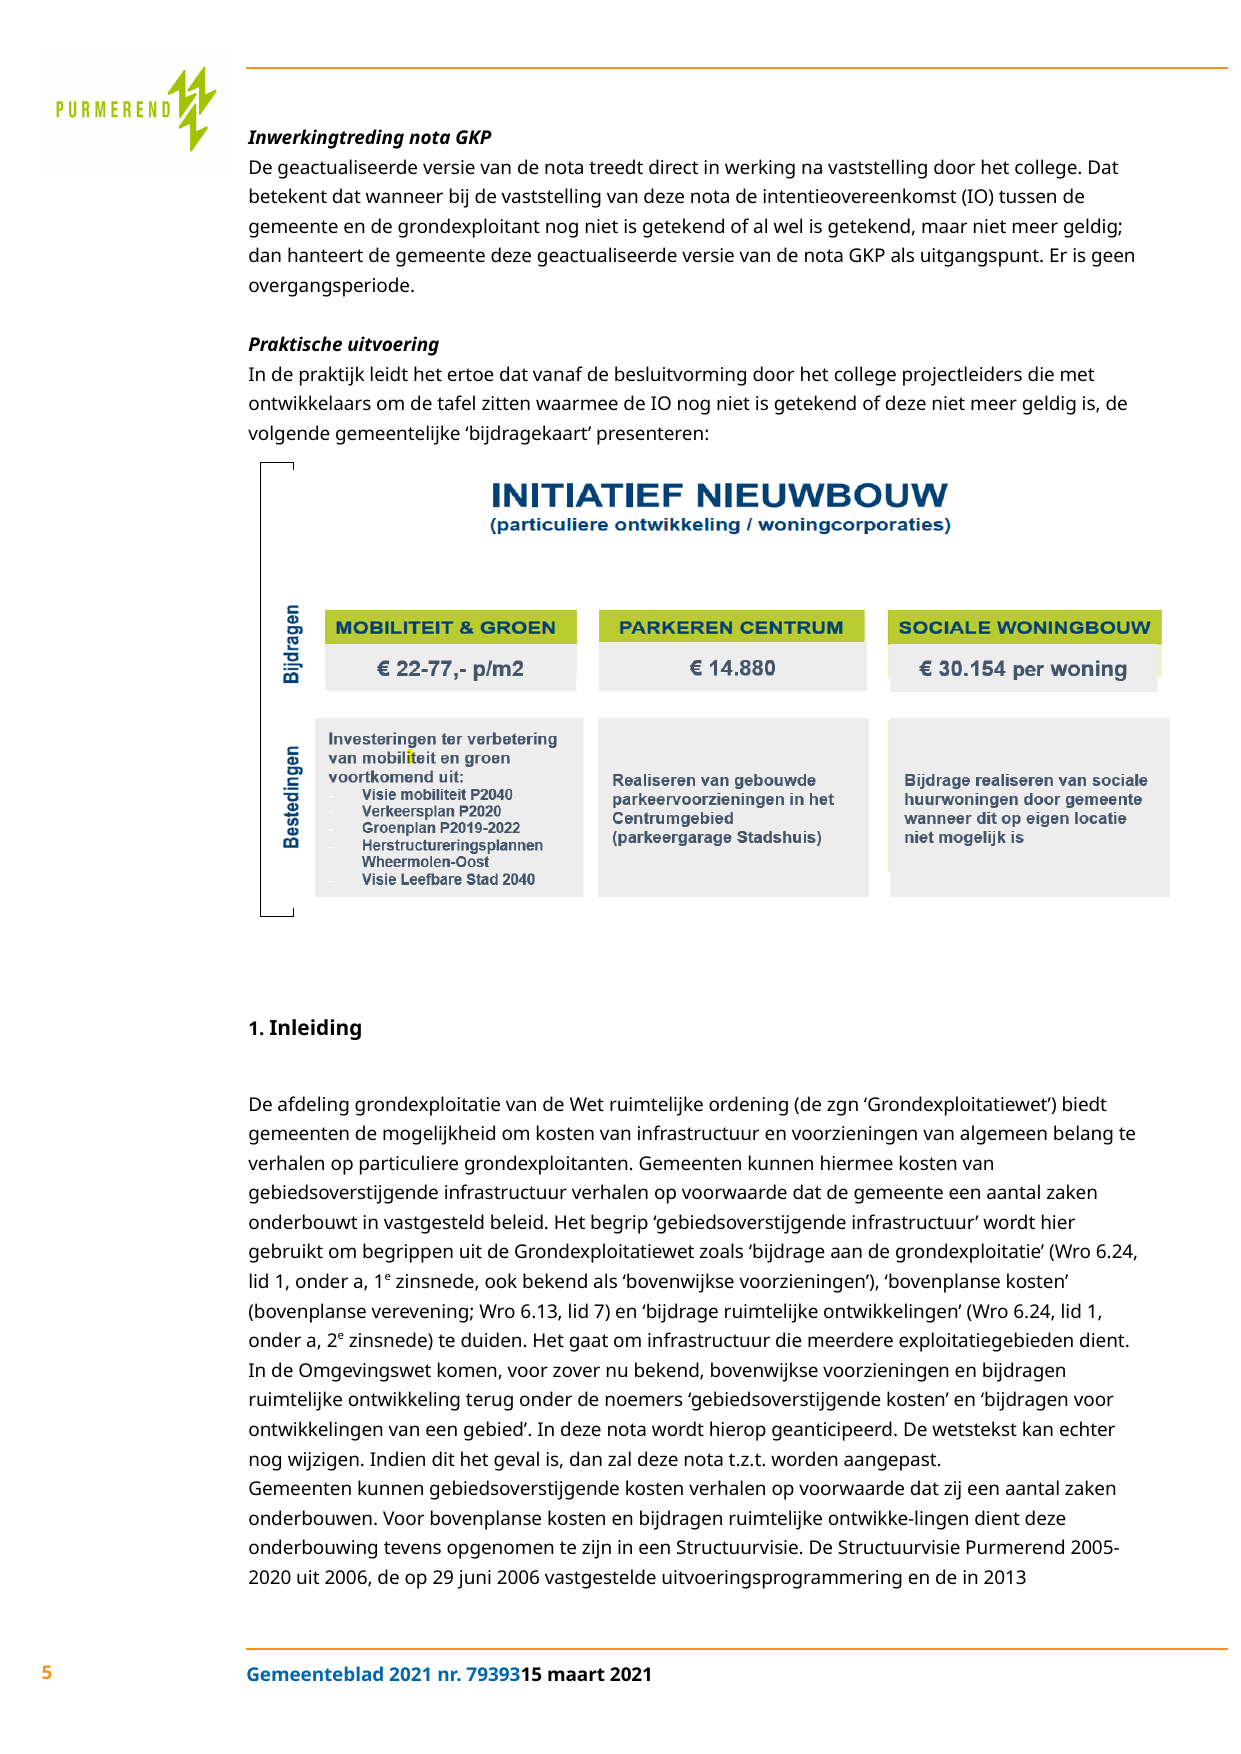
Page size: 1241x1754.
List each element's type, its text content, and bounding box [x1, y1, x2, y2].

text De afdeling grondexploitatie van de Wet ruimtelijke ordening (de zgn ‘Grondexploitatiewet’) biedt gemeenten de mogelijkheid om kosten van infrastructuur en voorzieningen van algemeen belang te verhalen op particuliere grondexploitanten. Gemeenten kunnen hiermee kosten van gebiedsoverstijgende infrastructuur verhalen op voorwaarde dat de gemeente een aantal zaken onderbouwt in vastgesteld beleid. Het begrip ‘gebiedsoverstijgende infrastructuur’ wordt hier gebruikt om begrippen uit de Grondexploitatiewet zoals ‘bijdrage aan de grondexploitatie’ (Wro 6.24, lid 1, onder a, 1e zinsnede, ook bekend als ‘bovenwijkse voorzieningen’), ‘bovenplanse kosten’ (bovenplanse verevening; Wro 6.13, lid 7) en ‘bijdrage ruimtelijke ontwikkelingen’ (Wro 6.24, lid 1, onder a, 2e zinsnede) te duiden. Het gaat om infrastructuur die meerdere exploitatiegebieden dient. In de Omgevingswet komen, voor zover nu bekend, bovenwijkse voorzieningen en bijdragen ruimtelijke ontwikkeling terug onder de noemers ‘gebiedsoverstijgende kosten’ en ‘bijdragen voor ontwikkelingen van een gebied’. In deze nota wordt hierop geanticipeerd. De wetstekst kan echter nog wijzigen. Indien dit het geval is, dan zal deze nota t.z.t. worden aangepast. [248, 1091, 1152, 1471]
picture [268, 470, 1173, 908]
text Inwerkingtreding nota GKP [248, 124, 1152, 150]
text In de praktijk leidt het ertoe dat vanaf de besluitvorming door het college projectleiders die met ontwikkelaars om de tafel zitten waarmee de IO nog niet is getekend of deze niet meer geldig is, de volgende gemeentelijke ‘bijdragekaart’ presenteren: [248, 361, 1152, 446]
text Praktische uitvoering [248, 331, 1152, 357]
text 1. Inleiding [248, 1013, 1152, 1041]
picture [41, 47, 231, 172]
text Gemeenten kunnen gebiedsoverstijgende kosten verhalen op voorwaarde dat zij een aantal zaken onderbouwen. Voor bovenplanse kosten en bijdragen ruimtelijke ontwikke-lingen dient deze onderbouwing tevens opgenomen te zijn in een Structuurvisie. De Structuurvisie Purmerend 2005-2020 uit 2006, de op 29 juni 2006 vastgestelde uitvoeringsprogrammering en de in 2013 [248, 1475, 1152, 1590]
text De geactualiseerde versie van de nota treedt direct in werking na vaststelling door het college. Dat betekent dat wanneer bij de vaststelling van deze nota de intentieovereenkomst (IO) tussen de gemeente en de grondexploitant nog niet is getekend of al wel is getekend, maar niet meer geldig; dan hanteert de gemeente deze geactualiseerde versie van de nota GKP als uitgangspunt. Er is geen overgangsperiode. [248, 154, 1152, 298]
